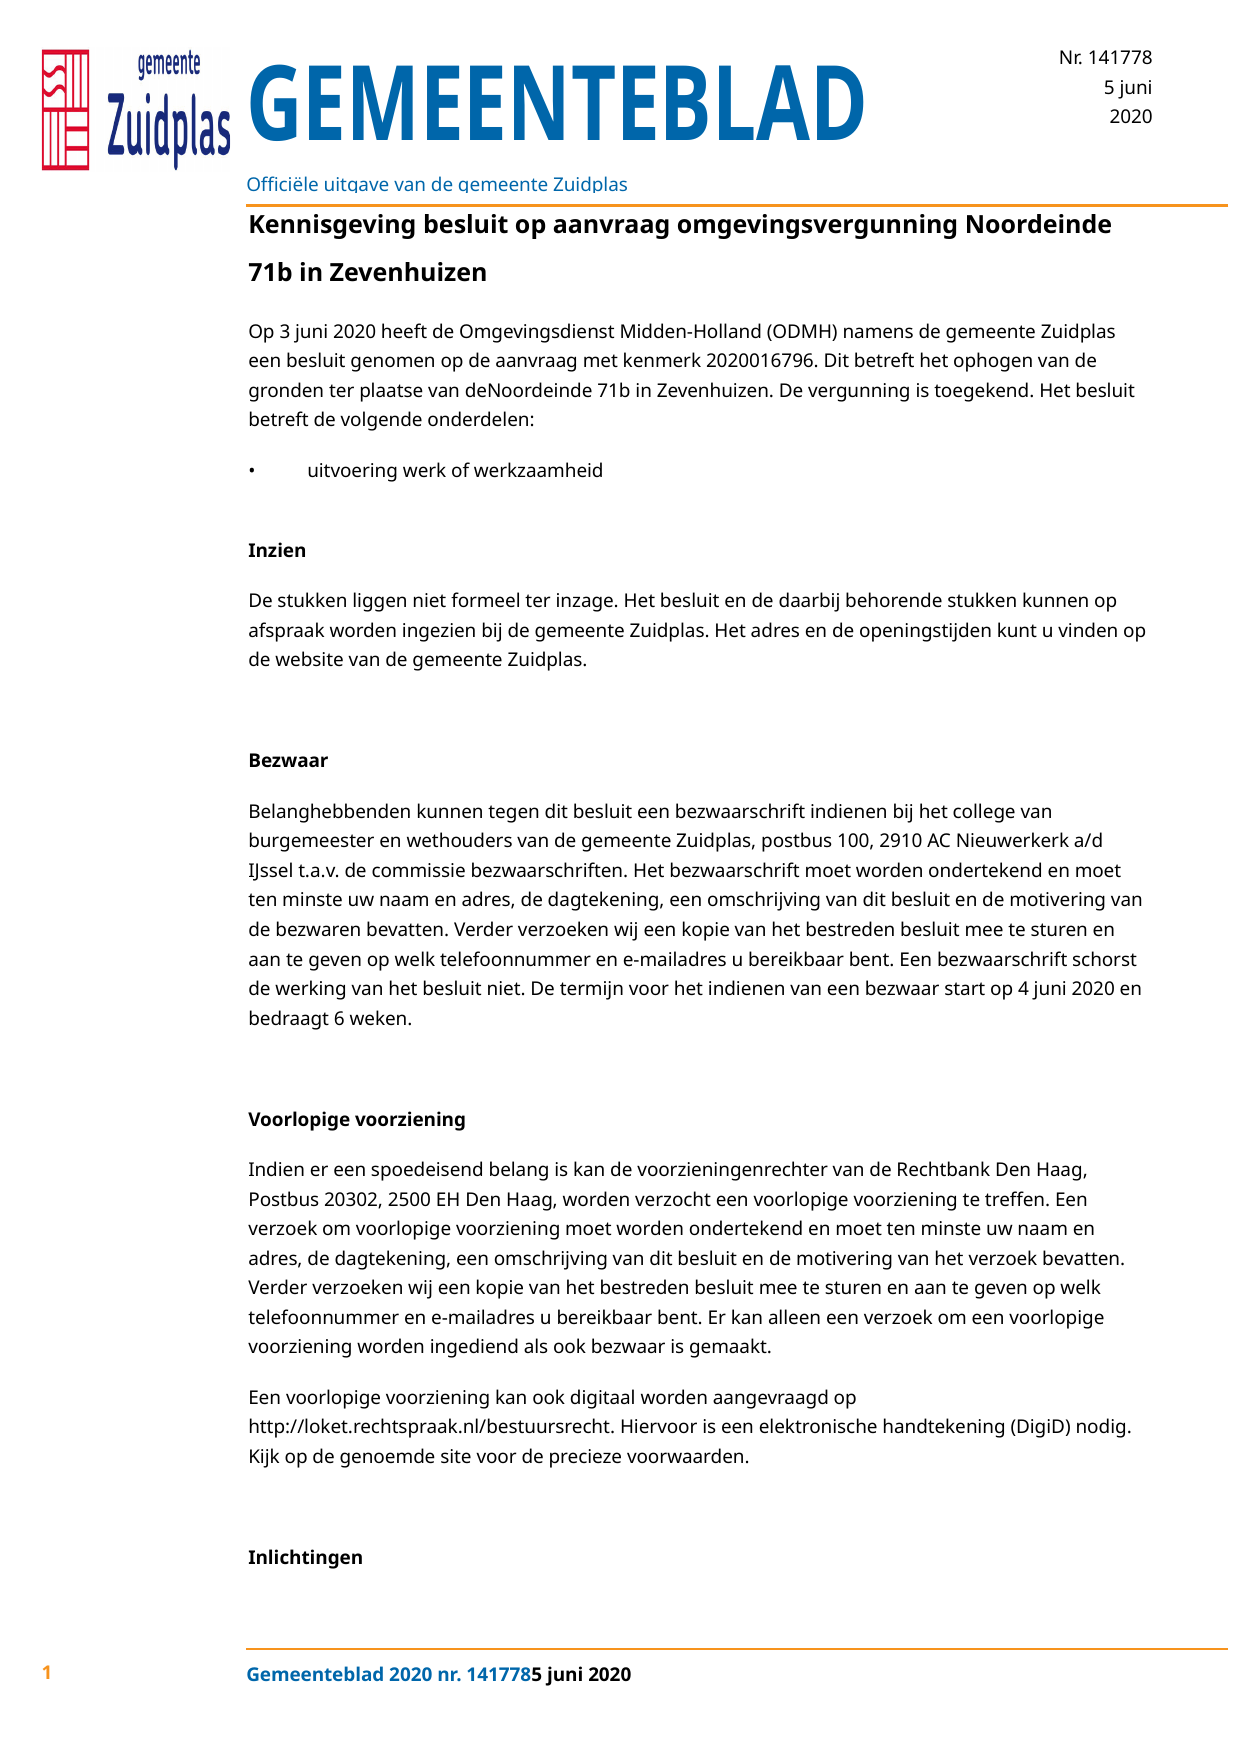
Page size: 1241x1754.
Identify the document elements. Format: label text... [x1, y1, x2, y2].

text Op 3 juni 2020 heeft de Omgevingsdienst Midden-Holland (ODMH) namens de gemeente Zuidplas een besluit genomen op de aanvraag met kenmerk 2020016796. Dit betreft het ophogen van de gronden ter plaatse van deNoordeinde 71b in Zevenhuizen. De vergunning is toegekend. Het besluit betreft de volgende onderdelen: [248, 318, 1152, 432]
picture [41, 47, 231, 172]
text Bezwaar [248, 747, 1152, 773]
text Een voorlopige voorziening kan ook digitaal worden aangevraagd op http://loket.rechtspraak.nl/bestuursrecht. Hiervoor is een elektronische handtekening (DigiD) nodig. Kijk op de genoemde site voor de precieze voorwaarden. [248, 1384, 1152, 1469]
text Inlichtingen [248, 1544, 1152, 1570]
list uitvoering werk of werkzaamheid [248, 457, 1152, 483]
text Indien er een spoedeisend belang is kan de voorzieningenrechter van de Rechtbank Den Haag, Postbus 20302, 2500 EH Den Haag, worden verzocht een voorlopige voorziening te treffen. Een verzoek om voorlopige voorziening moet worden ondertekend en moet ten minste uw naam en adres, de dagtekening, een omschrijving van dit besluit en de motivering van het verzoek bevatten. Verder verzoeken wij een kopie van het bestreden besluit mee te sturen en aan te geven op welk telefoonnummer en e-mailadres u bereikbaar bent. Er kan alleen een verzoek om een voorlopige voorziening worden ingediend als ook bezwaar is gemaakt. [248, 1156, 1152, 1359]
text Voorlopige voorziening [248, 1106, 1152, 1132]
text Belanghebbenden kunnen tegen dit besluit een bezwaarschrift indienen bij het college van burgemeester en wethouders van de gemeente Zuidplas, postbus 100, 2910 AC Nieuwerkerk a/d IJssel t.a.v. de commissie bezwaarschriften. Het bezwaarschrift moet worden ondertekend en moet ten minste uw naam en adres, de dagtekening, een omschrijving van dit besluit en de motivering van de bezwaren bevatten. Verder verzoeken wij een kopie van het bestreden besluit mee te sturen en aan te geven op welk telefoonnummer en e-mailadres u bereikbaar bent. Een bezwaarschrift schorst de werking van het besluit niet. De termijn voor het indienen van een bezwaar start op 4 juni 2020 en bedraagt 6 weken. [248, 798, 1152, 1031]
text Kennisgeving besluit op aanvraag omgevingsvergunning Noordeinde 71b in Zevenhuizen [248, 207, 1152, 288]
text Inzien [248, 537, 1152, 563]
text De stukken liggen niet formeel ter inzage. Het besluit en de daarbij behorende stukken kunnen op afspraak worden ingezien bij de gemeente Zuidplas. Het adres en de openingstijden kunt u vinden op de website van de gemeente Zuidplas. [248, 587, 1152, 672]
